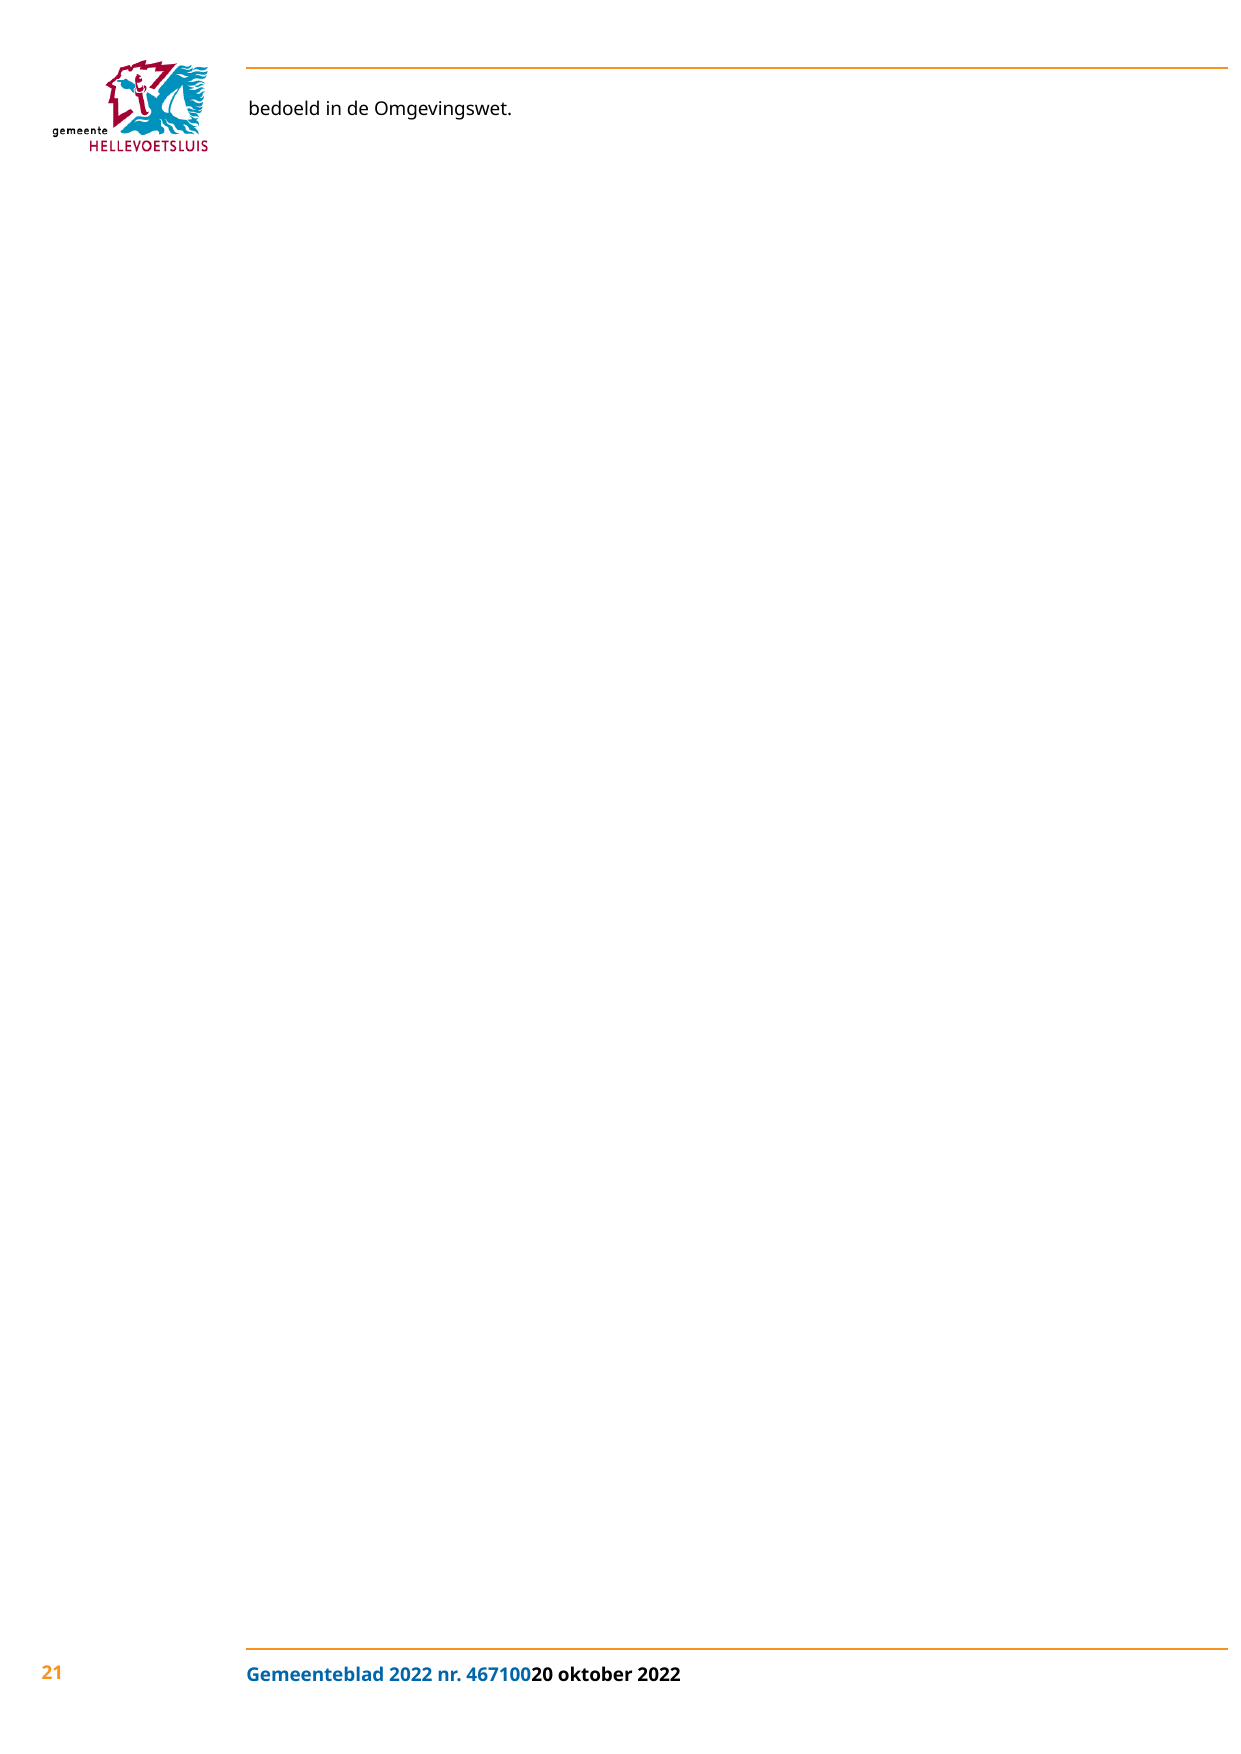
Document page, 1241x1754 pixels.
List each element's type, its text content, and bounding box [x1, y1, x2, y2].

text bedoeld in de Omgevingswet. [248, 95, 1152, 121]
picture [41, 47, 231, 172]
